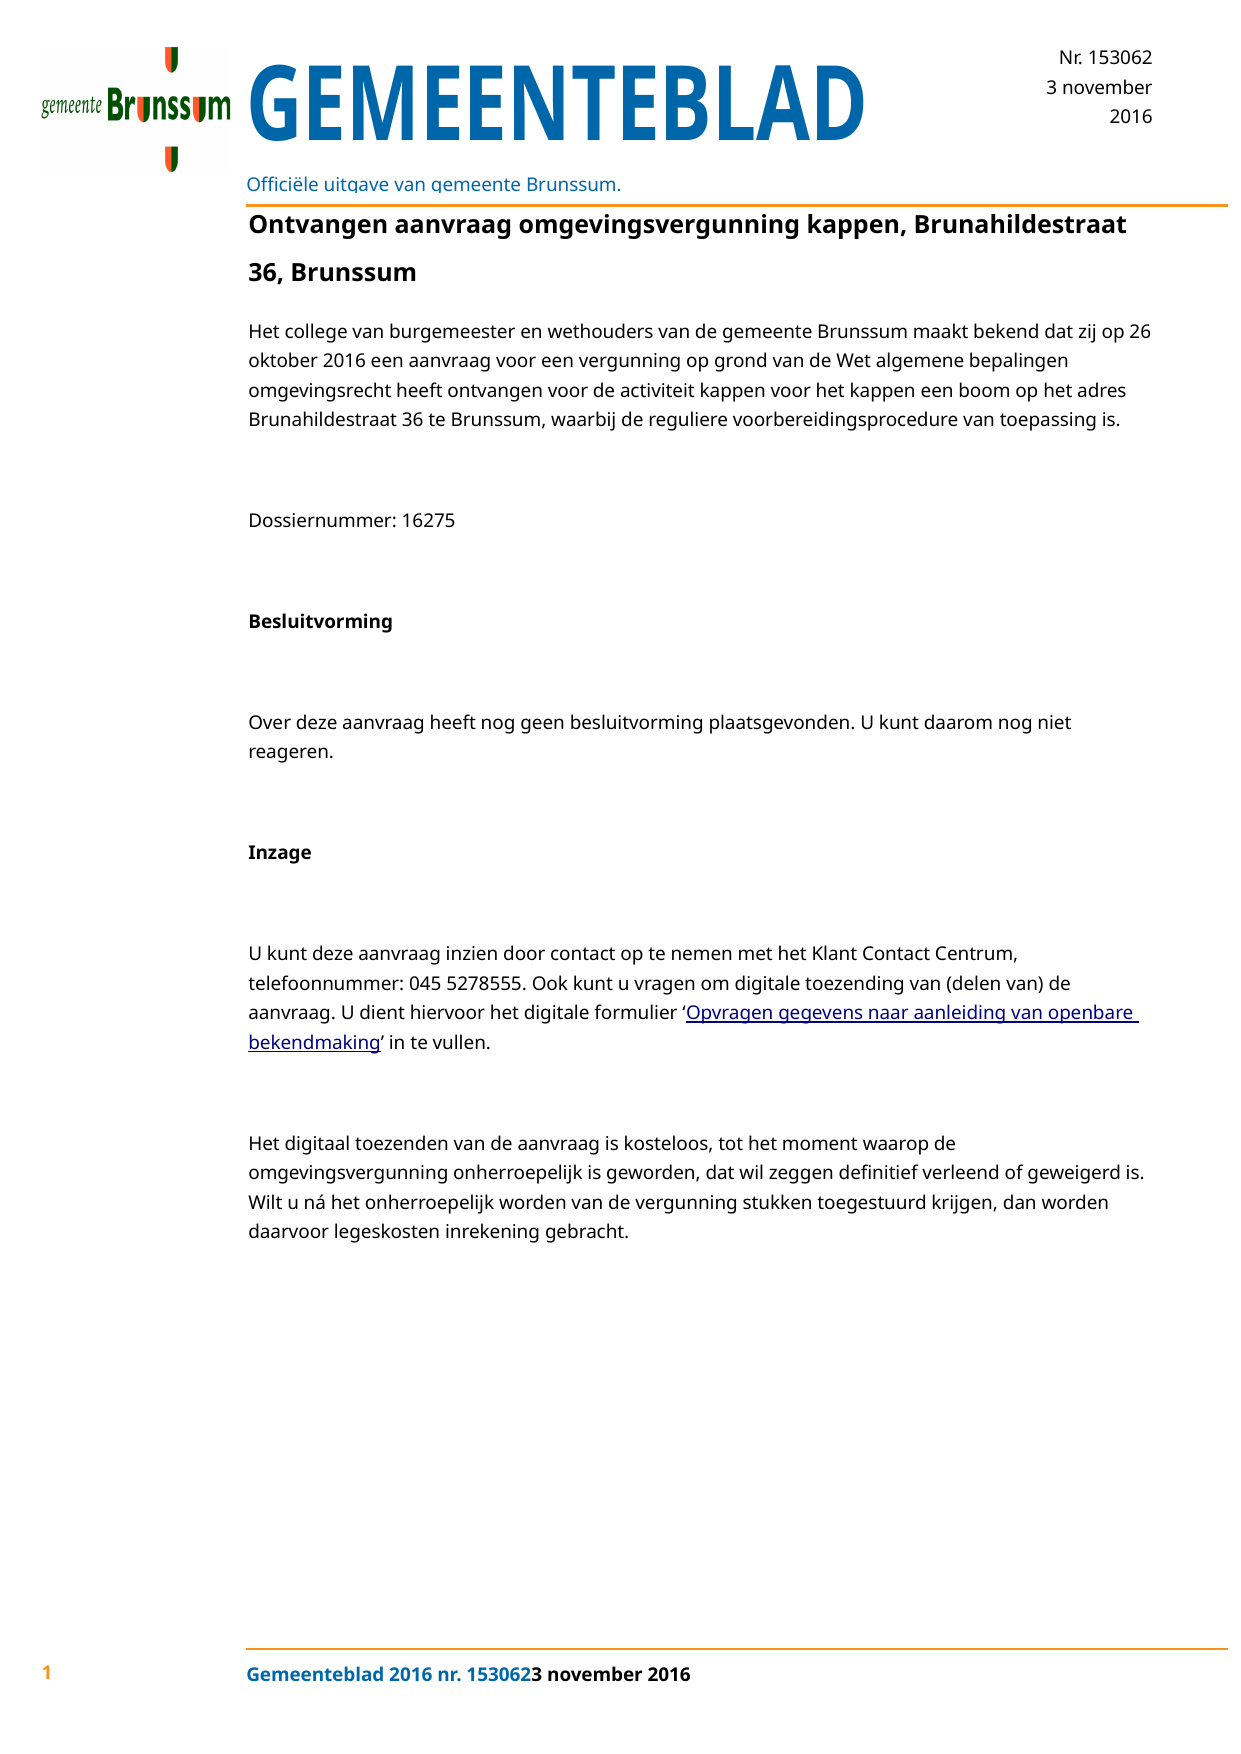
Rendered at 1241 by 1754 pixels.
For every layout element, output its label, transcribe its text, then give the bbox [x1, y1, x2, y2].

text Over deze aanvraag heeft nog geen besluitvorming plaatsgevonden. U kunt daarom nog niet reageren. [248, 709, 1152, 764]
text Inzage [248, 839, 1152, 865]
text Het college van burgemeester en wethouders van de gemeente Brunssum maakt bekend dat zij op 26 oktober 2016 een aanvraag voor een vergunning op grond van de Wet algemene bepalingen omgevingsrecht heeft ontvangen voor de activiteit kappen voor het kappen een boom op het adres Brunahildestraat 36 te Brunssum, waarbij de reguliere voorbereidingsprocedure van toepassing is. [248, 318, 1152, 432]
text Besluitvorming [248, 608, 1152, 634]
text Ontvangen aanvraag omgevingsvergunning kappen, Brunahildestraat 36, Brunssum [248, 207, 1152, 288]
text Dossiernummer: 16275 [248, 507, 1152, 533]
picture [41, 47, 231, 172]
text Het digitaal toezenden van de aanvraag is kosteloos, tot het moment waarop de omgevingsvergunning onherroepelijk is geworden, dat wil zeggen definitief verleend of geweigerd is. Wilt u ná het onherroepelijk worden van de vergunning stukken toegestuurd krijgen, dan worden daarvoor legeskosten inrekening gebracht. [248, 1130, 1152, 1244]
text U kunt deze aanvraag inzien door contact op te nemen met het Klant Contact Centrum, telefoonnummer: 045 5278555. Ook kunt u vragen om digitale toezending van (delen van) de aanvraag. U dient hiervoor het digitale formulier ‘Opvragen gegevens naar aanleiding van openbare bekendmaking’ in te vullen. [248, 940, 1152, 1055]
